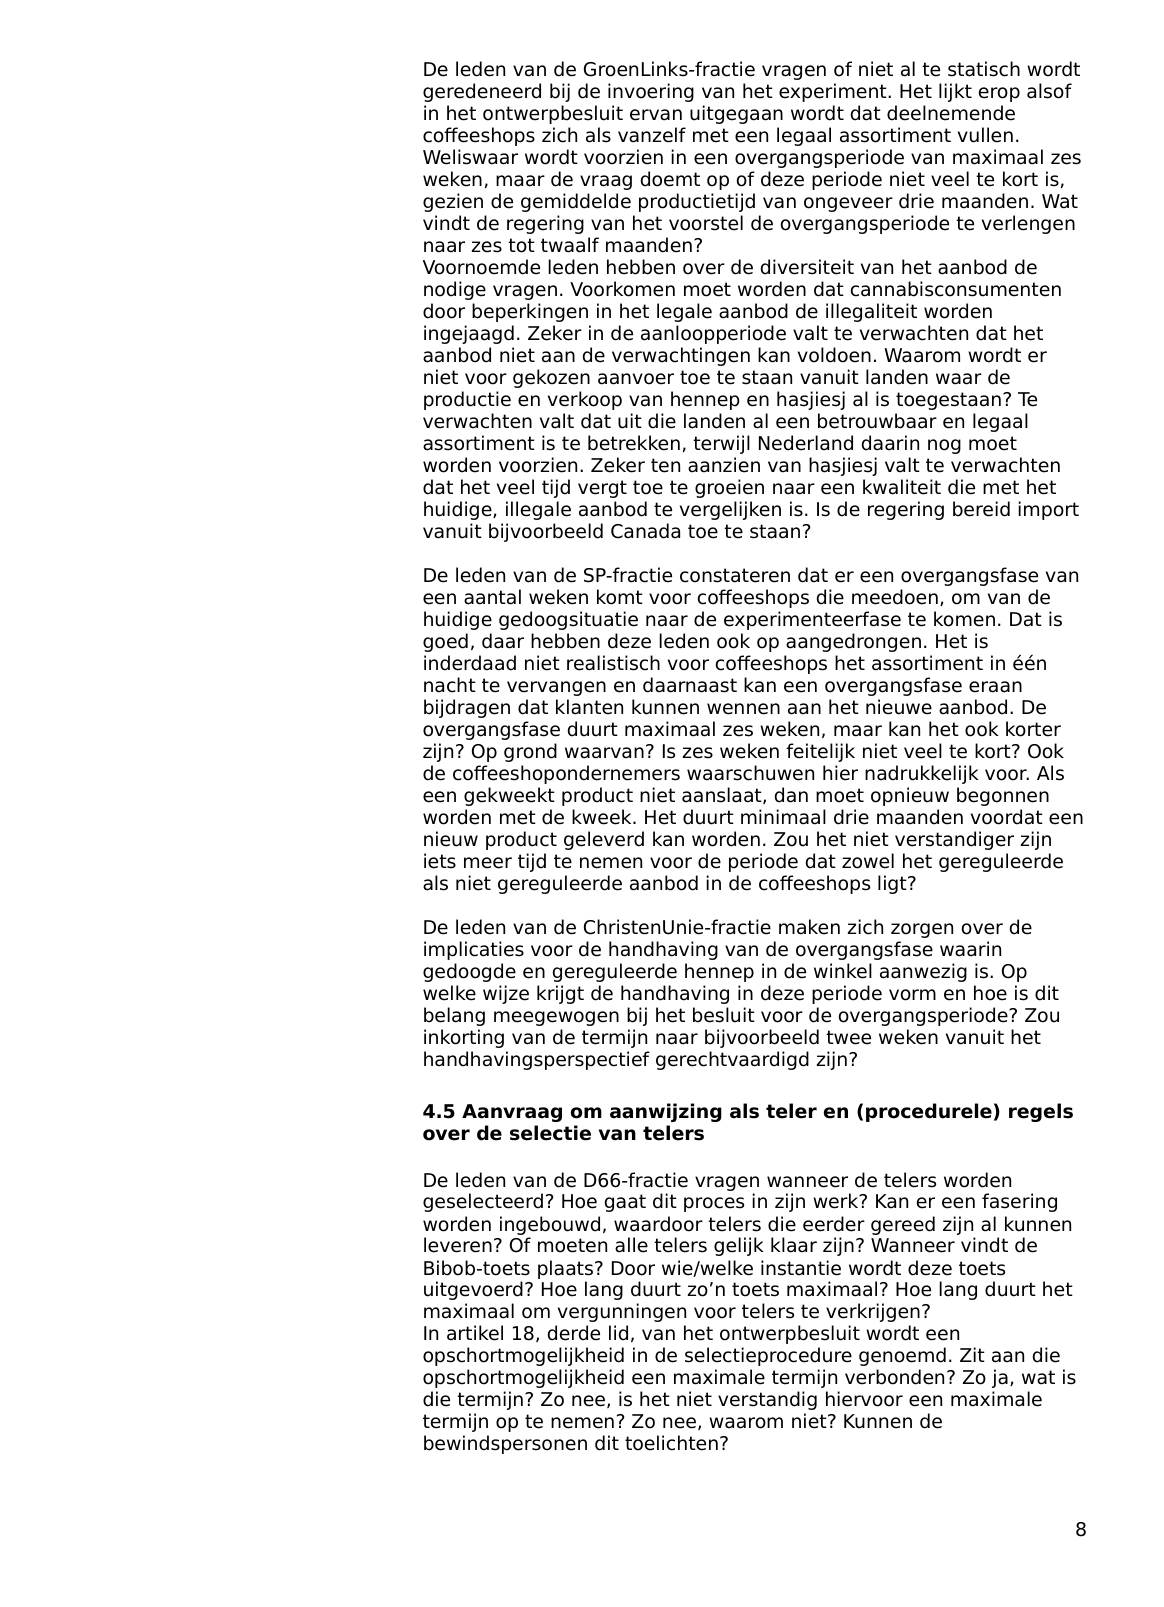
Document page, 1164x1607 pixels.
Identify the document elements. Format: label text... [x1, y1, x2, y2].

text De leden van de GroenLinks-fractie vragen of niet al te statisch wordt geredeneerd bij de invoering van het experiment. Het lijkt erop alsof in het ontwerpbesluit ervan uitgegaan wordt dat deelnemende coffeeshops zich als vanzelf met een legaal assortiment vullen. Weliswaar wordt voorzien in een overgangsperiode van maximaal zes weken, maar de vraag doemt op of deze periode niet veel te kort is, gezien de gemiddelde productietijd van ongeveer drie maanden. Wat vindt de regering van het voorstel de overgangsperiode te verlengen naar zes tot twaalf maanden? [422, 59, 1087, 257]
text De leden van de SP-fractie constateren dat er een overgangsfase van een aantal weken komt voor coffeeshops die meedoen, om van de huidige gedoogsituatie naar de experimenteerfase te komen. Dat is goed, daar hebben deze leden ook op aangedrongen. Het is inderdaad niet realistisch voor coffeeshops het assortiment in één nacht te vervangen en daarnaast kan een overgangsfase eraan bijdragen dat klanten kunnen wennen aan het nieuwe aanbod. De overgangsfase duurt maximaal zes weken, maar kan het ook korter zijn? Op grond waarvan? Is zes weken feitelijk niet veel te kort? Ook de coffeeshopondernemers waarschuwen hier nadrukkelijk voor. Als een gekweekt product niet aanslaat, dan moet opnieuw begonnen worden met de kweek. Het duurt minimaal drie maanden voordat een nieuw product geleverd kan worden. Zou het niet verstandiger zijn iets meer tijd te nemen voor de periode dat zowel het gereguleerde als niet gereguleerde aanbod in de coffeeshops ligt? [422, 565, 1087, 894]
text Voornoemde leden hebben over de diversiteit van het aanbod de nodige vragen. Voorkomen moet worden dat cannabisconsumenten door beperkingen in het legale aanbod de illegaliteit worden ingejaagd. Zeker in de aanloopperiode valt te verwachten dat het aanbod niet aan de verwachtingen kan voldoen. Waarom wordt er niet voor gekozen aanvoer toe te staan vanuit landen waar de productie en verkoop van hennep en hasjiesj al is toegestaan? Te verwachten valt dat uit die landen al een betrouwbaar en legaal assortiment is te betrekken, terwijl Nederland daarin nog moet worden voorzien. Zeker ten aanzien van hasjiesj valt te verwachten dat het veel tijd vergt toe te groeien naar een kwaliteit die met het huidige, illegale aanbod te vergelijken is. Is de regering bereid import vanuit bijvoorbeeld Canada toe te staan? [422, 257, 1087, 543]
text In artikel 18, derde lid, van het ontwerpbesluit wordt een opschortmogelijkheid in de selectieprocedure genoemd. Zit aan die opschortmogelijkheid een maximale termijn verbonden? Zo ja, wat is die termijn? Zo nee, is het niet verstandig hiervoor een maximale termijn op te nemen? Zo nee, waarom niet? Kunnen de bewindspersonen dit toelichten? [422, 1323, 1087, 1455]
text De leden van de ChristenUnie-fractie maken zich zorgen over de implicaties voor de handhaving van de overgangsfase waarin gedoogde en gereguleerde hennep in de winkel aanwezig is. Op welke wijze krijgt de handhaving in deze periode vorm en hoe is dit belang meegewogen bij het besluit voor de overgangsperiode? Zou inkorting van de termijn naar bijvoorbeeld twee weken vanuit het handhavingsperspectief gerechtvaardigd zijn? [422, 917, 1087, 1071]
text De leden van de D66-fractie vragen wanneer de telers worden geselecteerd? Hoe gaat dit proces in zijn werk? Kan er een fasering worden ingebouwd, waardoor telers die eerder gereed zijn al kunnen leveren? Of moeten alle telers gelijk klaar zijn? Wanneer vindt de Bibob-toets plaats? Door wie/welke instantie wordt deze toets uitgevoerd? Hoe lang duurt zo’n toets maximaal? Hoe lang duurt het maximaal om vergunningen voor telers te verkrijgen? [422, 1169, 1087, 1323]
subtitle 4.5 Aanvraag om aanwijzing als teler en (procedurele) regels over de selectie van telers [422, 1101, 1087, 1144]
